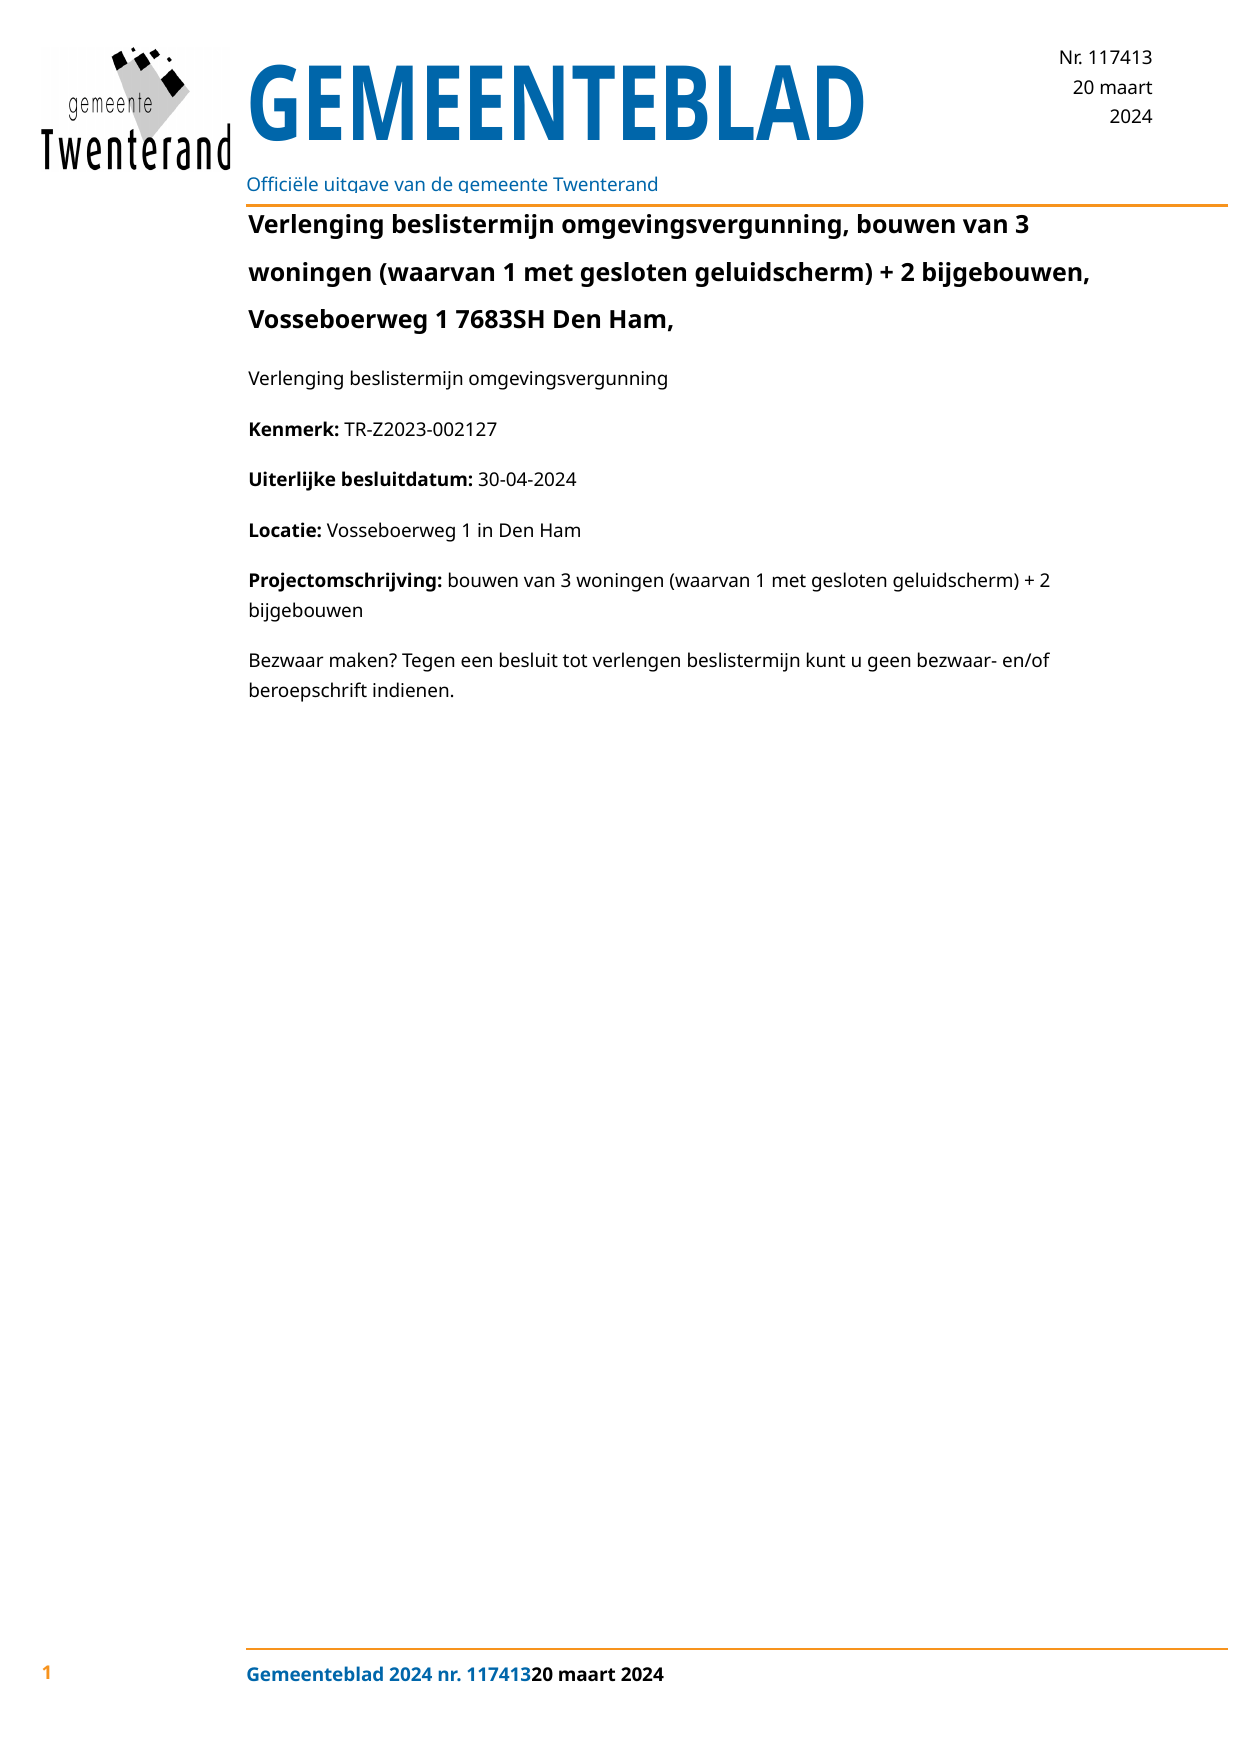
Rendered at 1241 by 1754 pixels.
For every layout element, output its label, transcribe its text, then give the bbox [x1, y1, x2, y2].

text Projectomschrijving: bouwen van 3 woningen (waarvan 1 met gesloten geluidscherm) + 2 bijgebouwen [248, 567, 1152, 622]
text Bezwaar maken? Tegen een besluit tot verlengen beslistermijn kunt u geen bezwaar- en/of beroepschrift indienen. [248, 647, 1152, 702]
text Verlenging beslistermijn omgevingsvergunning [248, 366, 1152, 391]
text Locatie: Vosseboerweg 1 in Den Ham [248, 517, 1152, 542]
text Uiterlijke besluitdatum: 30-04-2024 [248, 466, 1152, 492]
picture [41, 47, 231, 172]
text Kenmerk: TR-Z2023-002127 [248, 416, 1152, 442]
text Verlenging beslistermijn omgevingsvergunning, bouwen van 3 woningen (waarvan 1 met gesloten geluidscherm) + 2 bijgebouwen, Vosseboerweg 1 7683SH Den Ham, [248, 207, 1152, 336]
